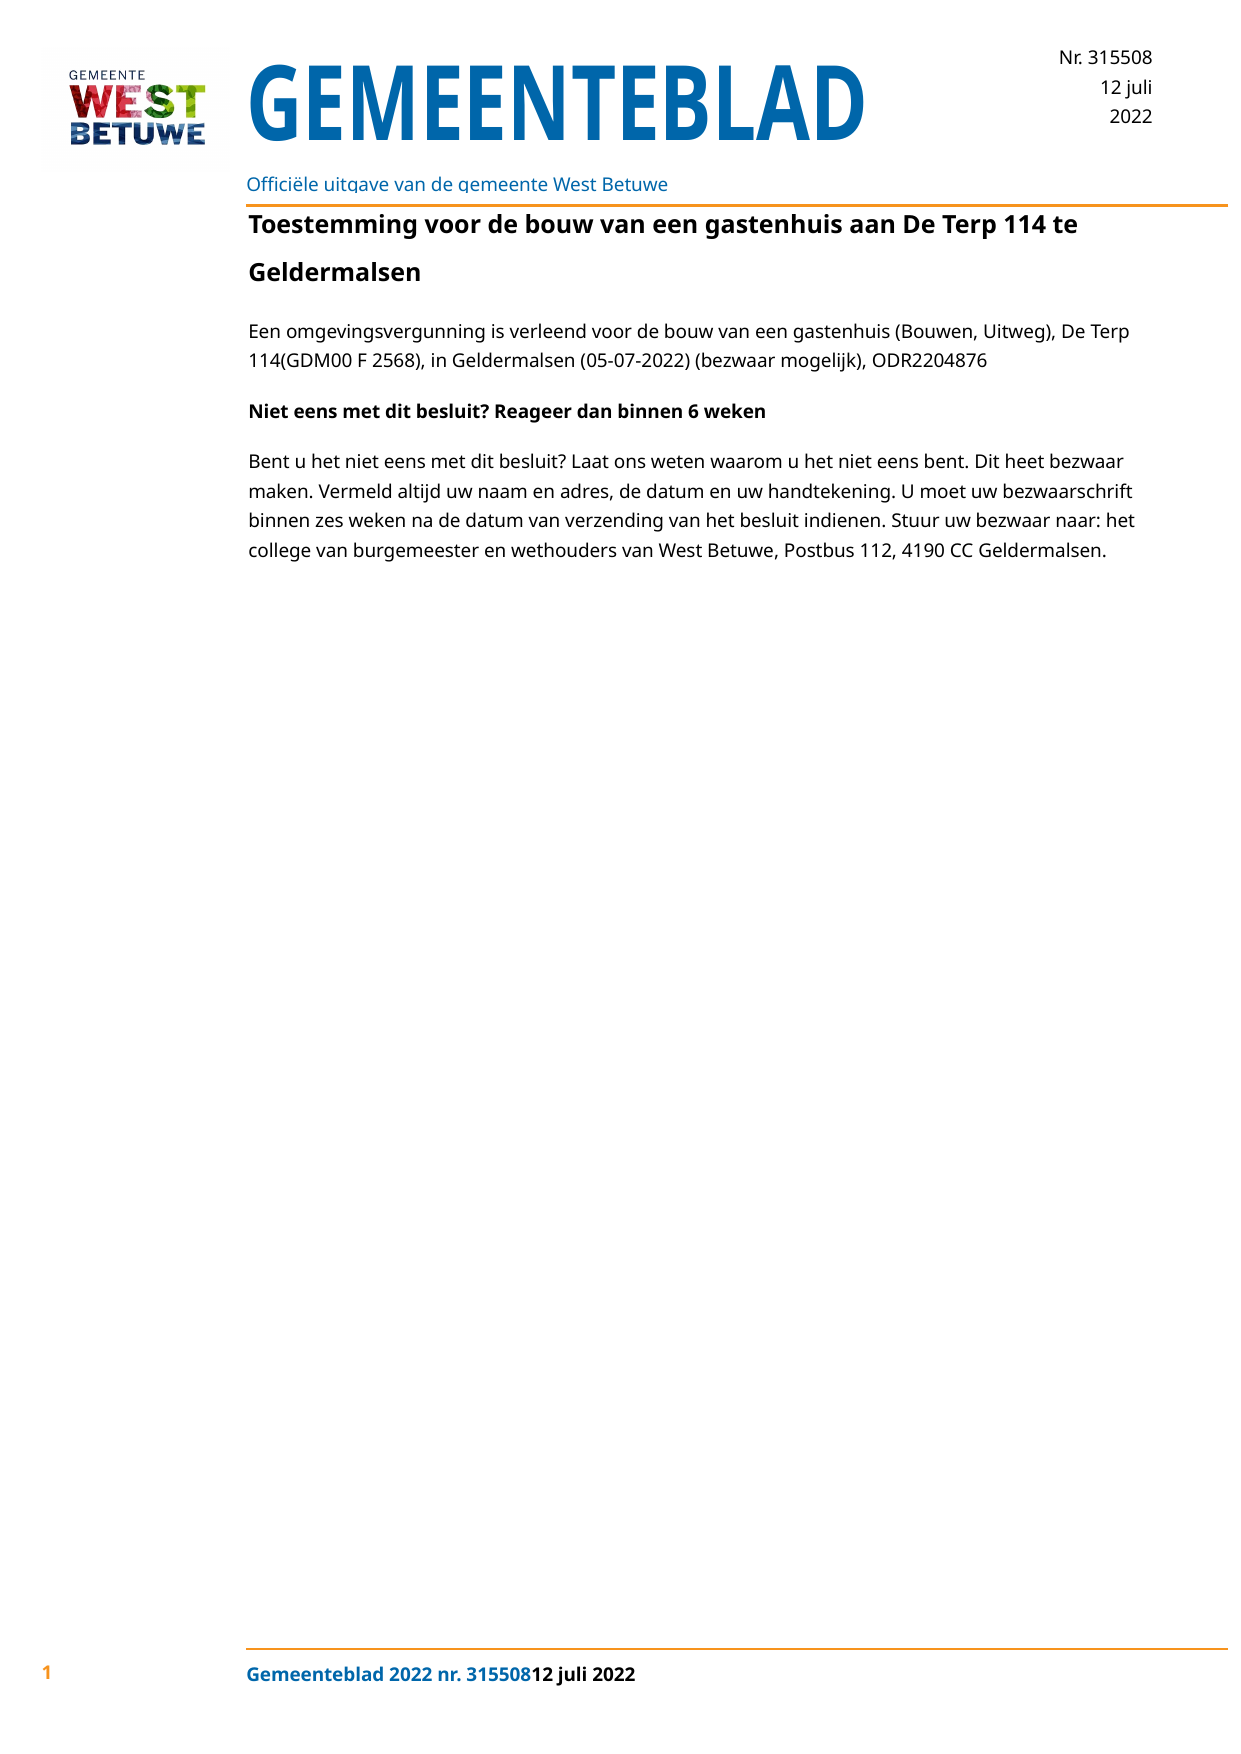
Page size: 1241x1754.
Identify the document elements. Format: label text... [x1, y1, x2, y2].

text Niet eens met dit besluit? Reageer dan binnen 6 weken [248, 398, 1152, 424]
text Een omgevingsvergunning is verleend voor de bouw van een gastenhuis (Bouwen, Uitweg), De Terp 114(GDM00 F 2568), in Geldermalsen (05-07-2022) (bezwaar mogelijk), ODR2204876 [248, 318, 1152, 373]
text Bent u het niet eens met dit besluit? Laat ons weten waarom u het niet eens bent. Dit heet bezwaar maken. Vermeld altijd uw naam en adres, de datum en uw handtekening. U moet uw bezwaarschrift binnen zes weken na de datum van verzending van het besluit indienen. Stuur uw bezwaar naar: het college van burgemeester en wethouders van West Betuwe, Postbus 112, 4190 CC Geldermalsen. [248, 448, 1152, 563]
text Toestemming voor de bouw van een gastenhuis aan De Terp 114 te Geldermalsen [248, 207, 1152, 288]
picture [41, 47, 231, 172]
